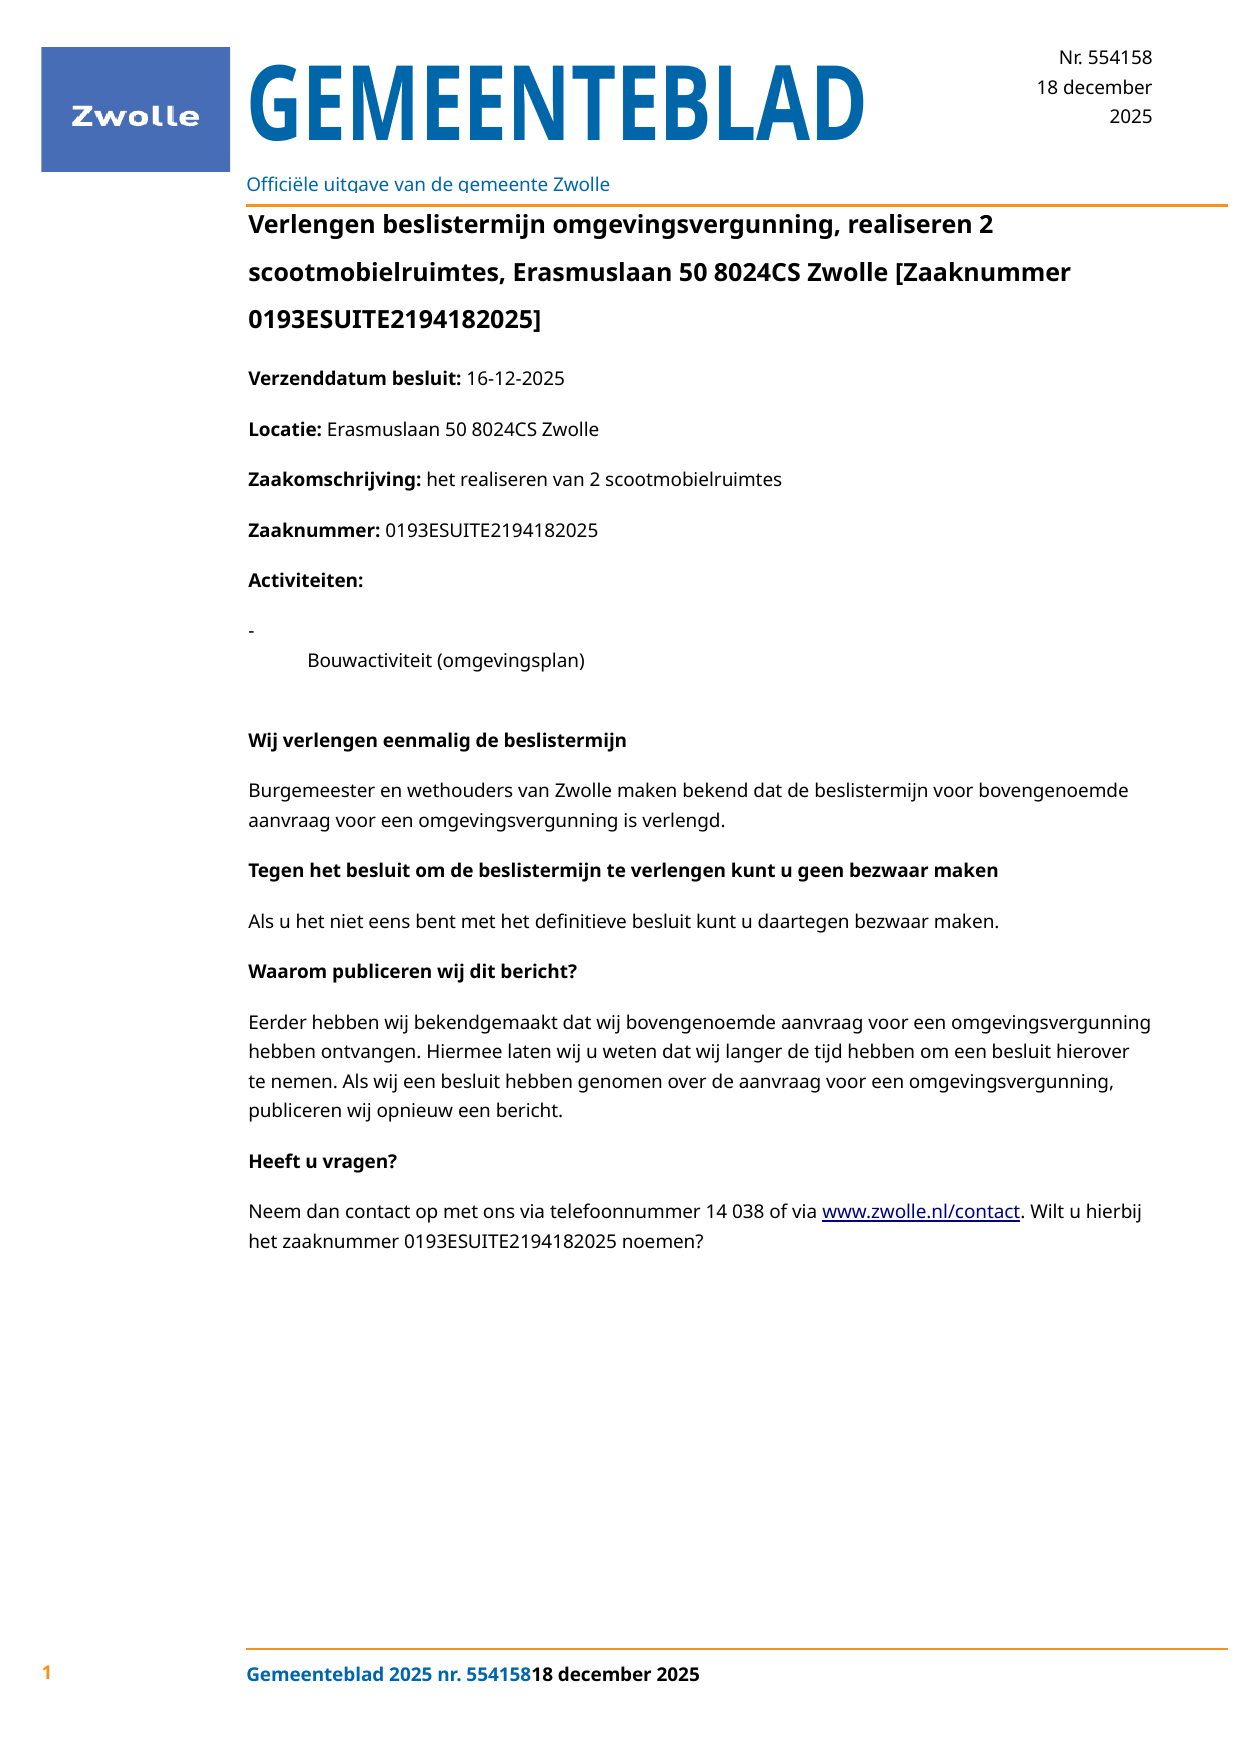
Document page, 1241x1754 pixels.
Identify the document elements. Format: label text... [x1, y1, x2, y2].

text Eerder hebben wij bekendgemaakt dat wij bovengenoemde aanvraag voor een omgevingsvergunning hebben ontvangen. Hiermee laten wij u weten dat wij langer de tijd hebben om een besluit hierover te nemen. Als wij een besluit hebben genomen over de aanvraag voor een omgevingsvergunning, publiceren wij opnieuw een bericht. [248, 1009, 1152, 1123]
text Burgemeester en wethouders van Zwolle maken bekend dat de beslistermijn voor bovengenoemde aanvraag voor een omgevingsvergunning is verlengd. [248, 778, 1152, 833]
text Waarom publiceren wij dit bericht? [248, 958, 1152, 984]
text Zaaknummer: 0193ESUITE2194182025 [248, 517, 1152, 542]
text Wij verlengen eenmalig de beslistermijn [248, 727, 1152, 753]
text Als u het niet eens bent met het definitieve besluit kunt u daartegen bezwaar maken. [248, 908, 1152, 934]
text Verzenddatum besluit: 16-12-2025 [248, 366, 1152, 391]
text Tegen het besluit om de beslistermijn te verlengen kunt u geen bezwaar maken [248, 858, 1152, 883]
list Bouwactiviteit (omgevingsplan) [248, 647, 1152, 673]
text Neem dan contact op met ons via telefoonnummer 14 038 of via www.zwolle.nl/contact. Wilt u hierbij het zaaknummer 0193ESUITE2194182025 noemen? [248, 1198, 1152, 1254]
text Heeft u vragen? [248, 1148, 1152, 1174]
text Zaakomschrijving: het realiseren van 2 scootmobielruimtes [248, 466, 1152, 492]
text Locatie: Erasmuslaan 50 8024CS Zwolle [248, 416, 1152, 442]
text Verlengen beslistermijn omgevingsvergunning, realiseren 2 scootmobielruimtes, Erasmuslaan 50 8024CS Zwolle [Zaaknummer 0193ESUITE2194182025] [248, 207, 1152, 336]
text Activiteiten: [248, 567, 1152, 593]
picture [41, 47, 231, 172]
